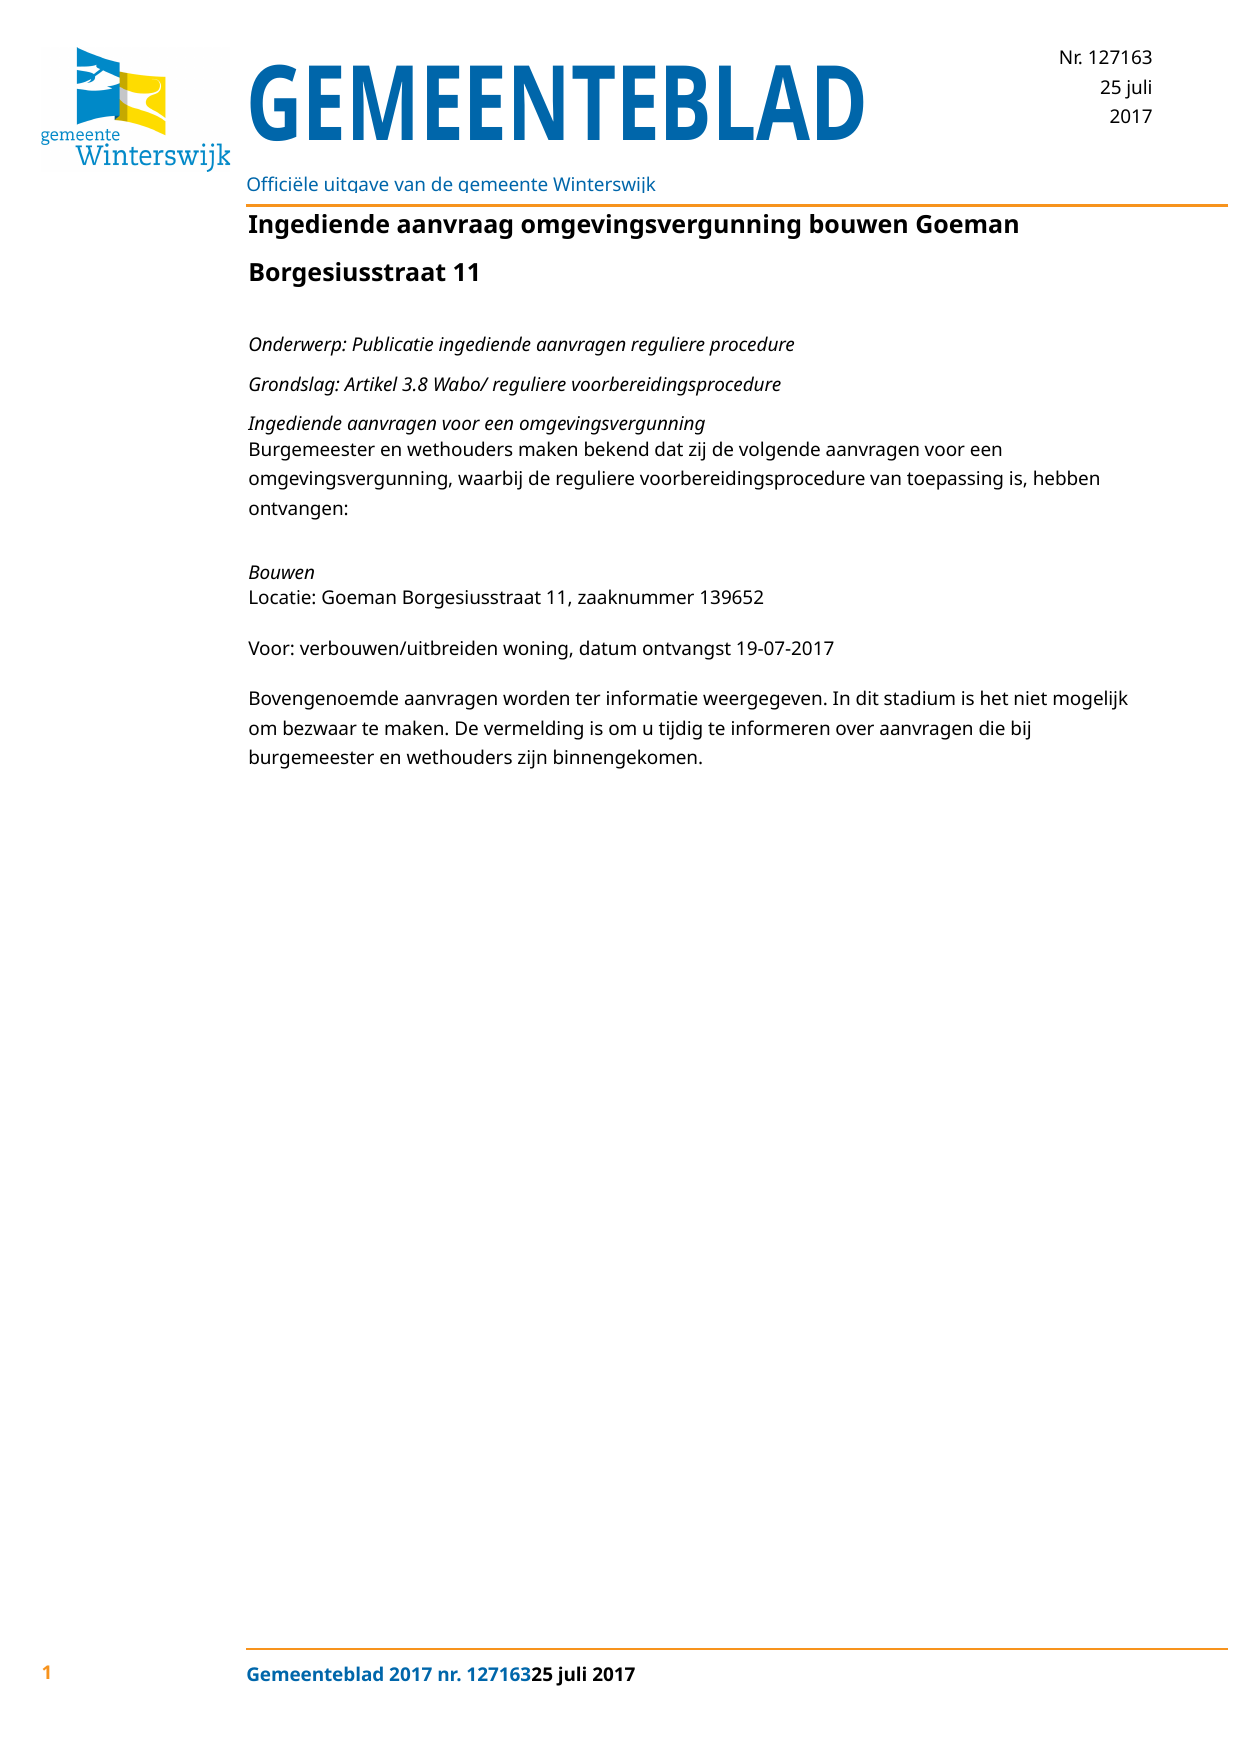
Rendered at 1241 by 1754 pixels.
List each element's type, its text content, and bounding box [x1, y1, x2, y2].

text Voor: verbouwen/uitbreiden woning, datum ontvangst 19-07-2017 [248, 635, 1152, 661]
text Onderwerp: Publicatie ingediende aanvragen reguliere procedure [248, 331, 1152, 357]
picture [225, 153, 231, 162]
text Locatie: Goeman Borgesiusstraat 11, zaaknummer 139652 [248, 584, 1152, 610]
text Ingediende aanvraag omgevingsvergunning bouwen Goeman Borgesiusstraat 11 [248, 207, 1152, 288]
text Burgemeester en wethouders maken bekend dat zij de volgende aanvragen voor een omgevingsvergunning, waarbij de reguliere voorbereidingsprocedure van toepassing is, hebben ontvangen: [248, 436, 1152, 521]
text Bovengenoemde aanvragen worden ter informatie weergegeven. In dit stadium is het niet mogelijk om bezwaar te maken. De vermelding is om u tijdig te informeren over aanvragen die bij burgemeester en wethouders zijn binnengekomen. [248, 685, 1152, 770]
text Grondslag: Artikel 3.8 Wabo/ reguliere voorbereidingsprocedure [248, 371, 1152, 396]
picture [41, 47, 231, 172]
text Bouwen [248, 559, 1152, 584]
text Ingediende aanvragen voor een omgevingsvergunning [248, 410, 1152, 436]
